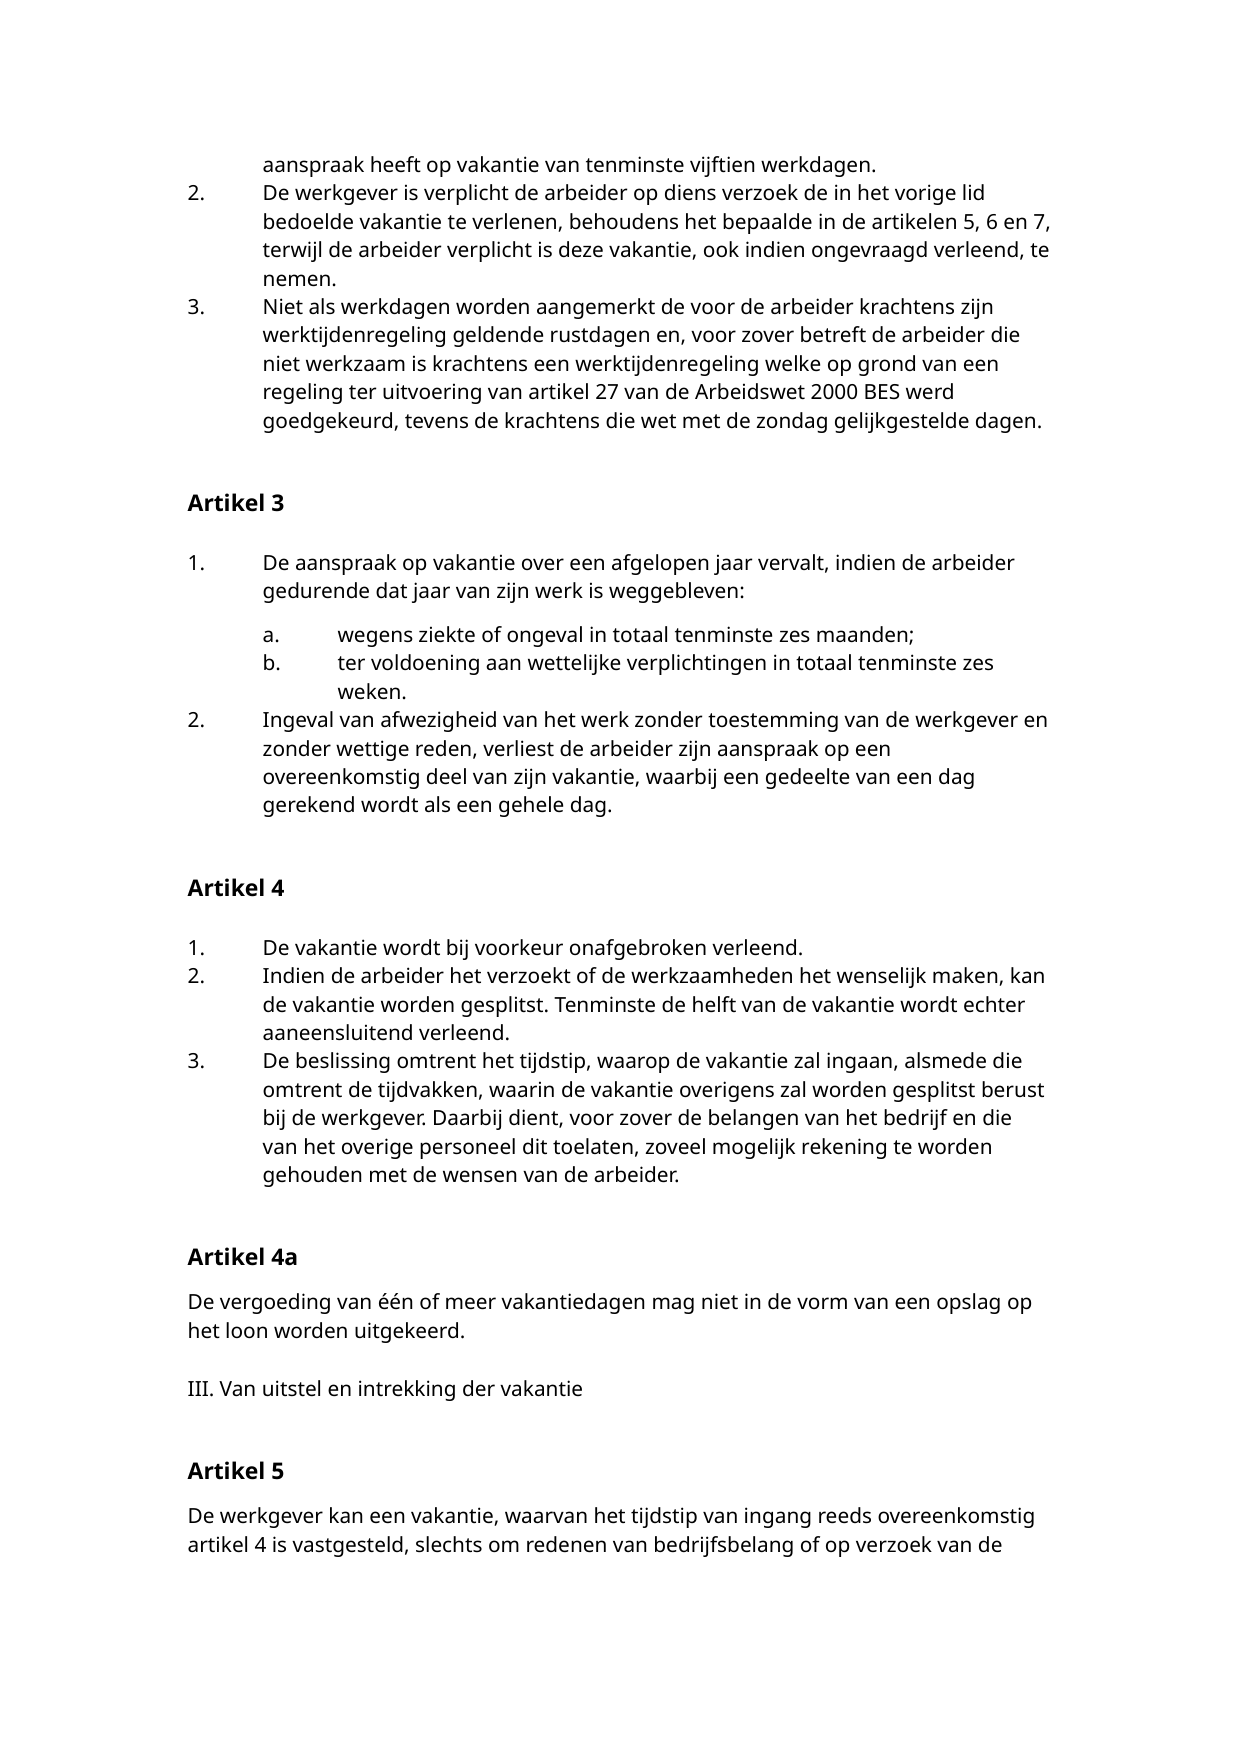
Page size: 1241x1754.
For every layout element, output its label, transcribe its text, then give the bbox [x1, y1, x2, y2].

list Ingeval van afwezigheid van het werk zonder toestemming van de werkgever en zonder wettige reden, verliest de arbeider zijn aanspraak op een overeenkomstig deel van zijn vakantie, waarbij een gedeelte van een dag gerekend wordt als een gehele dag. [187, 705, 1053, 819]
subtitle Artikel 5 [187, 1455, 1053, 1487]
subtitle III. Van uitstel en intrekking der vakantie [187, 1374, 1053, 1403]
subtitle Artikel 4 [187, 872, 1053, 903]
text De werkgever kan een vakantie, waarvan het tijdstip van ingang reeds overeenkomstig artikel 4 is vastgesteld, slechts om redenen van bedrijfsbelang of op verzoek van de [187, 1502, 1053, 1558]
text De vergoeding van één of meer vakantiedagen mag niet in de vorm van een opslag op het loon worden uitgekeerd. [187, 1287, 1053, 1344]
list ter voldoening aan wettelijke verplichtingen in totaal tenminste zes weken. [262, 648, 1053, 705]
list De vakantie wordt bij voorkeur onafgebroken verleend. [187, 933, 1053, 961]
list De werkgever is verplicht de arbeider op diens verzoek de in het vorige lid bedoelde vakantie te verlenen, behoudens het bepaalde in de artikelen 5, 6 en 7, terwijl de arbeider verplicht is deze vakantie, ook indien ongevraagd verleend, te nemen. [187, 178, 1053, 292]
subtitle Artikel 4a [187, 1241, 1053, 1272]
list aanspraak heeft op vakantie van tenminste vijftien werkdagen. [187, 150, 1053, 178]
list Niet als werkdagen worden aangemerkt de voor de arbeider krachtens zijn werktijdenregeling geldende rustdagen en, voor zover betreft de arbeider die niet werkzaam is krachtens een werktijdenregeling welke op grond van een regeling ter uitvoering van artikel 27 van de Arbeidswet 2000 BES werd goedgekeurd, tevens de krachtens die wet met de zondag gelijkgestelde dagen. [187, 292, 1053, 434]
list De beslissing omtrent het tijdstip, waarop de vakantie zal ingaan, alsmede die omtrent de tijdvakken, waarin de vakantie overigens zal worden gesplitst berust bij de werkgever. Daarbij dient, voor zover de belangen van het bedrijf en die van het overige personeel dit toelaten, zoveel mogelijk rekening te worden gehouden met de wensen van de arbeider. [187, 1047, 1053, 1189]
list Indien de arbeider het verzoekt of de werkzaamheden het wenselijk maken, kan de vakantie worden gesplitst. Tenminste de helft van de vakantie wordt echter aaneensluitend verleend. [187, 961, 1053, 1047]
list De aanspraak op vakantie over een afgelopen jaar vervalt, indien de arbeider gedurende dat jaar van zijn werk is weggebleven: [187, 548, 1053, 605]
subtitle Artikel 3 [187, 487, 1053, 518]
list wegens ziekte of ongeval in totaal tenminste zes maanden; [262, 620, 1053, 648]
